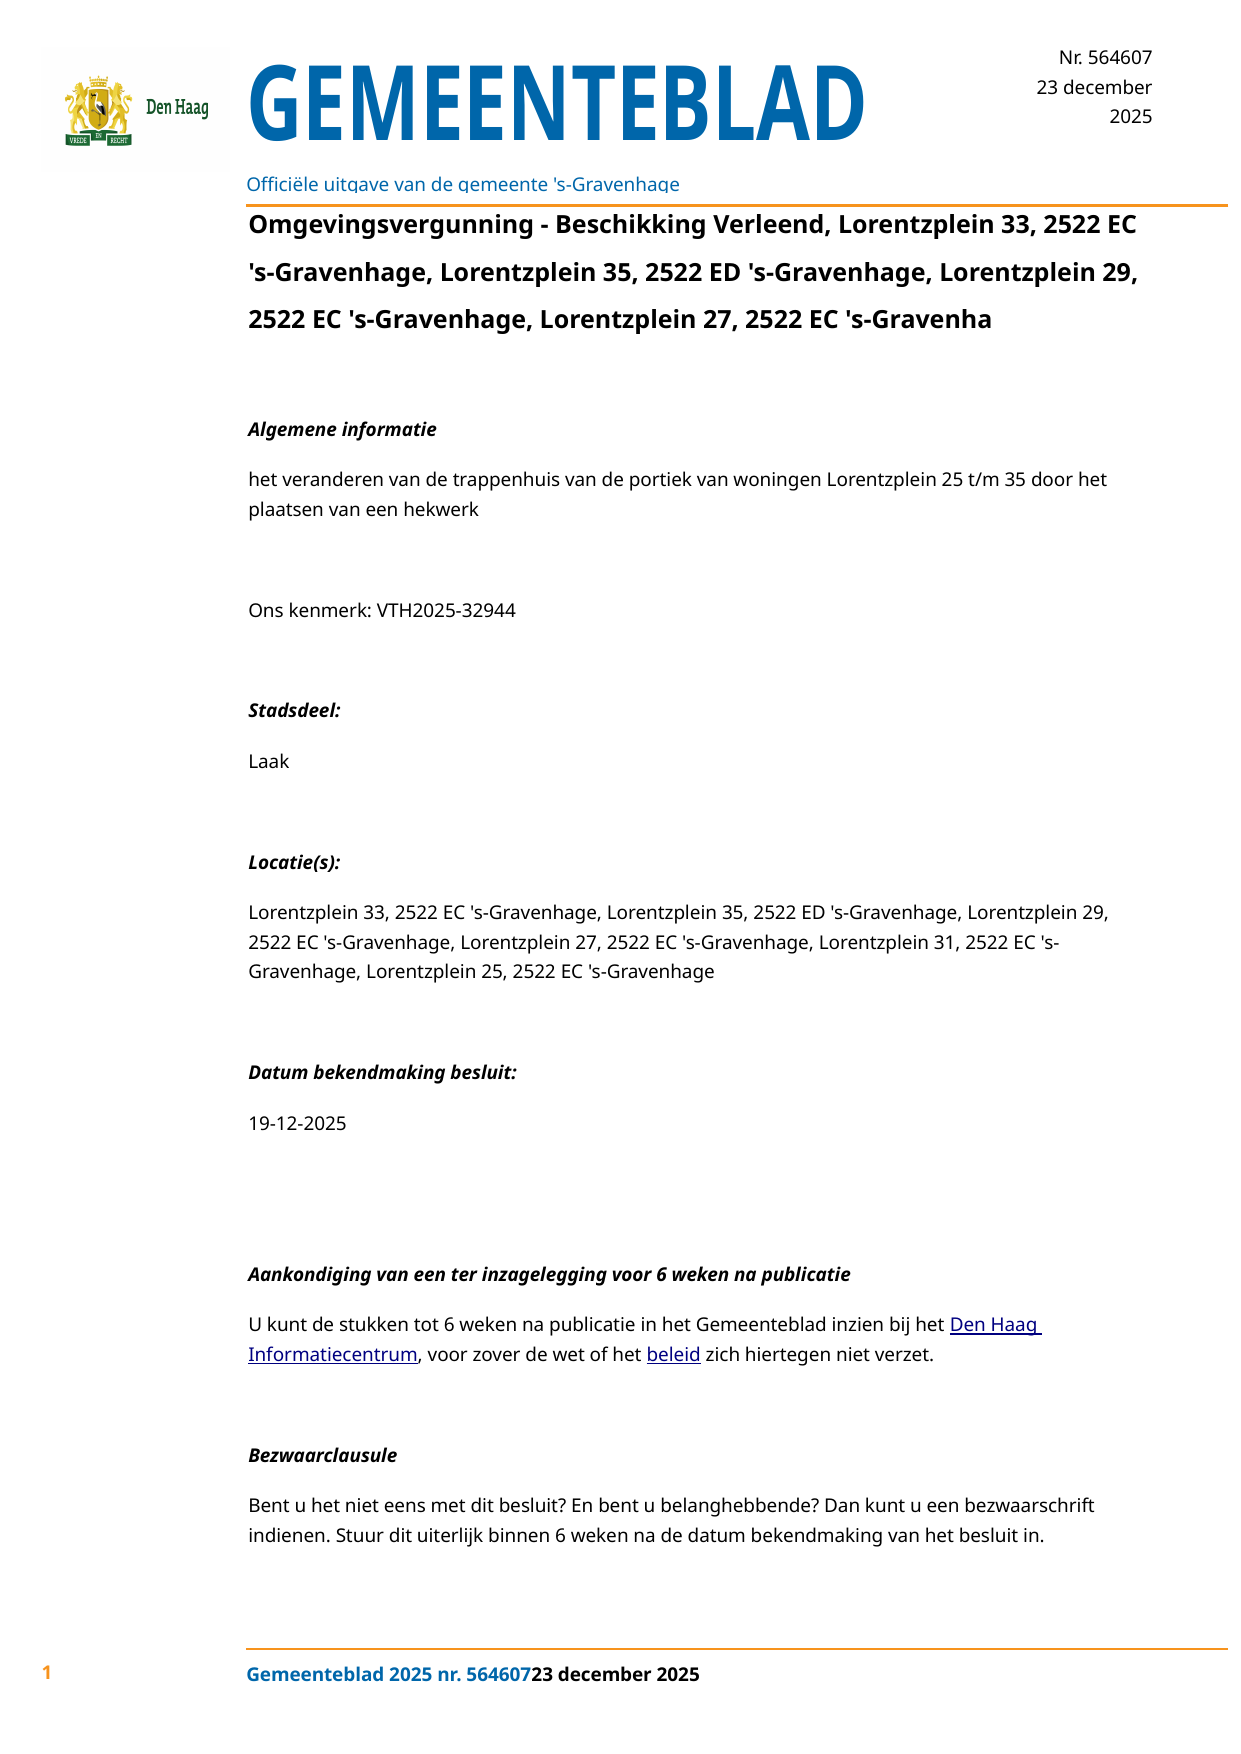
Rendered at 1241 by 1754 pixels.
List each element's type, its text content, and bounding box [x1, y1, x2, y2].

text Locatie(s): [248, 849, 1152, 874]
text Lorentzplein 33, 2522 EC 's-Gravenhage, Lorentzplein 35, 2522 ED 's-Gravenhage, Lorentzplein 29, 2522 EC 's-Gravenhage, Lorentzplein 27, 2522 EC 's-Gravenhage, Lorentzplein 31, 2522 EC 's-Gravenhage, Lorentzplein 25, 2522 EC 's-Gravenhage [248, 899, 1152, 984]
text 19-12-2025 [248, 1110, 1152, 1135]
text Ons kenmerk: VTH2025-32944 [248, 597, 1152, 622]
text U kunt de stukken tot 6 weken na publicatie in het Gemeenteblad inzien bij het Den Haag Informatiecentrum, voor zover de wet of het beleid zich hiertegen niet verzet. [248, 1311, 1152, 1367]
picture [41, 47, 231, 172]
text Omgevingsvergunning - Beschikking Verleend, Lorentzplein 33, 2522 EC 's-Gravenhage, Lorentzplein 35, 2522 ED 's-Gravenhage, Lorentzplein 29, 2522 EC 's-Gravenhage, Lorentzplein 27, 2522 EC 's-Gravenha [248, 207, 1152, 336]
text Stadsdeel: [248, 698, 1152, 723]
text Laak [248, 748, 1152, 774]
text Bezwaarclausule [248, 1442, 1152, 1467]
text Datum bekendmaking besluit: [248, 1059, 1152, 1085]
text het veranderen van de trappenhuis van de portiek van woningen Lorentzplein 25 t/m 35 door het plaatsen van een hekwerk [248, 466, 1152, 522]
text Algemene informatie [248, 416, 1152, 442]
text Aankondiging van een ter inzagelegging voor 6 weken na publicatie [248, 1261, 1152, 1287]
text Bent u het niet eens met dit besluit? En bent u belanghebbende? Dan kunt u een bezwaarschrift indienen. Stuur dit uiterlijk binnen 6 weken na de datum bekendmaking van het besluit in. [248, 1492, 1152, 1547]
